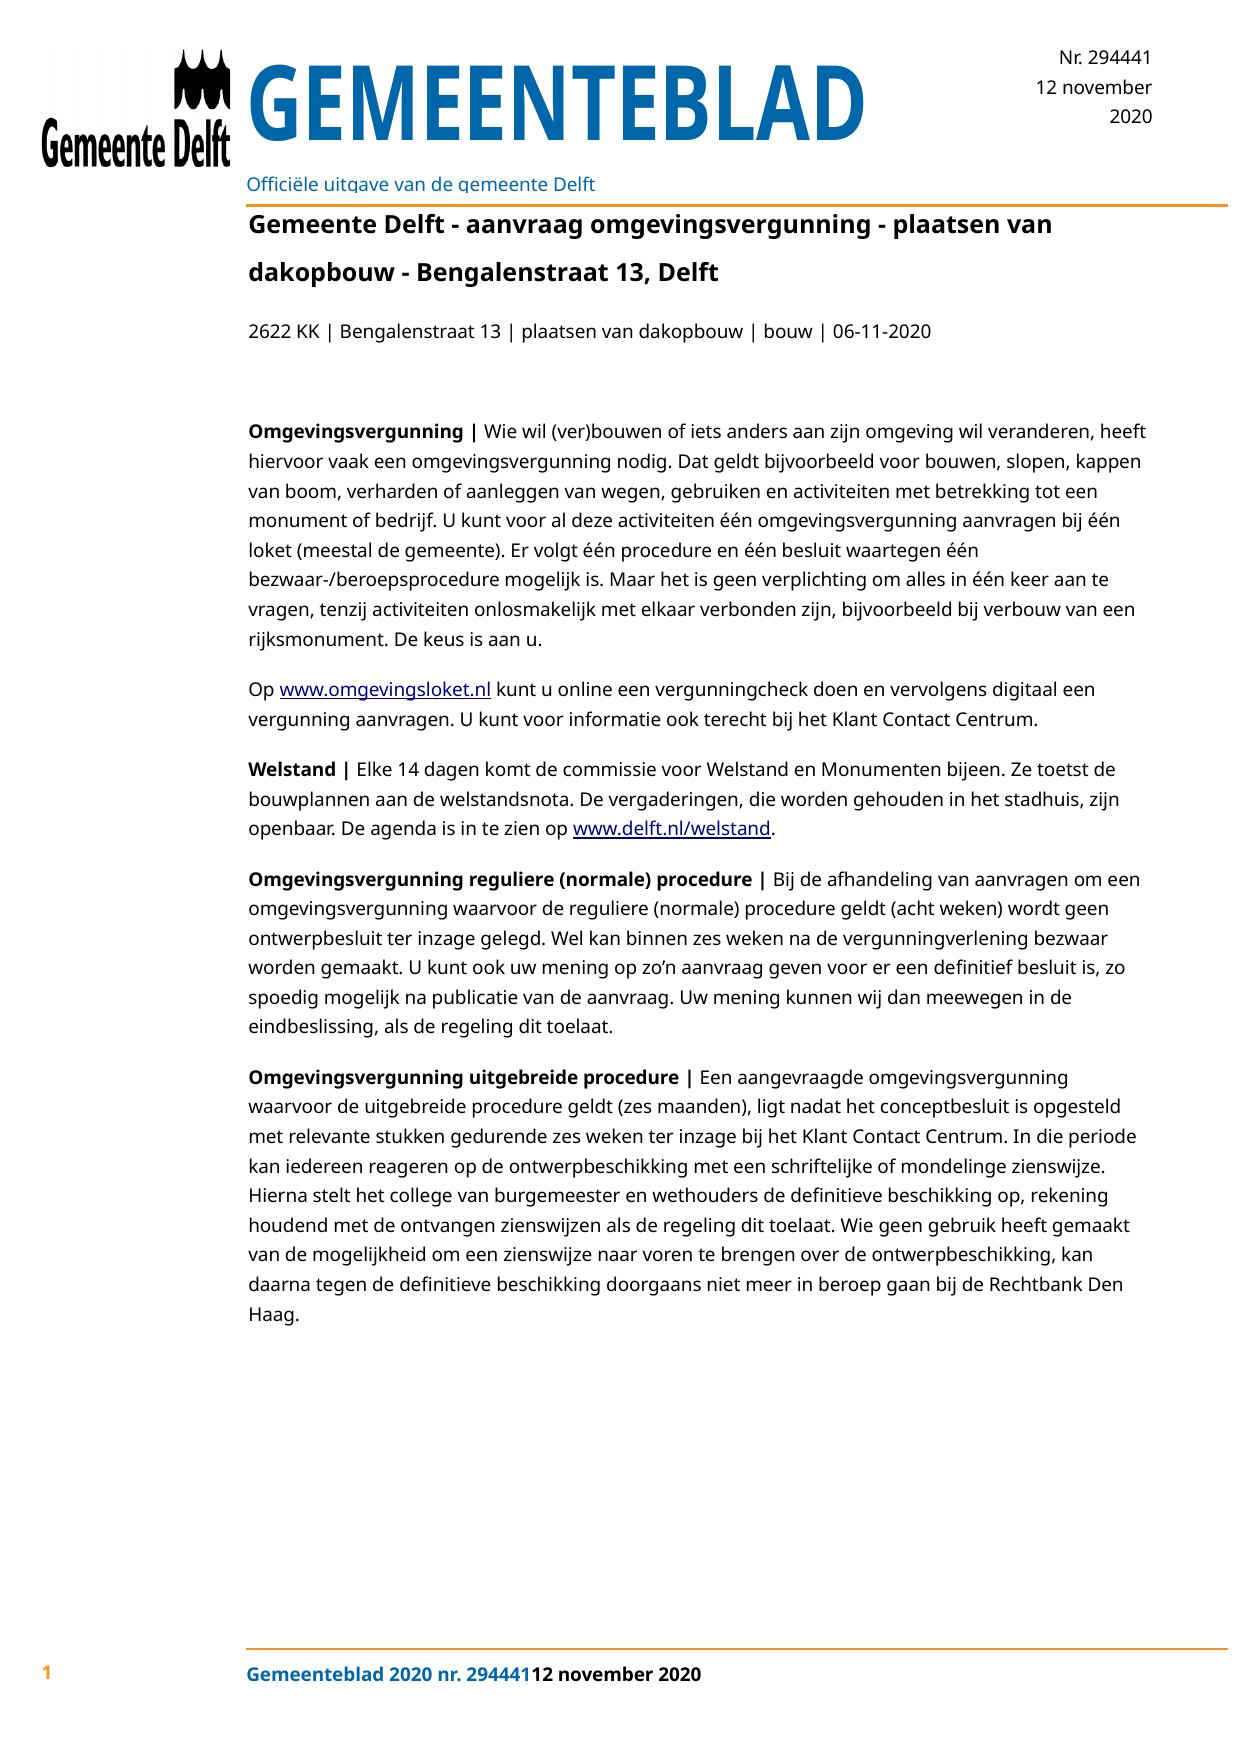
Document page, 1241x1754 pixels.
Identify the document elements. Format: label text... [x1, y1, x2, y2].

text Omgevingsvergunning | Wie wil (ver)bouwen of iets anders aan zijn omgeving wil veranderen, heeft hiervoor vaak een omgevingsvergunning nodig. Dat geldt bijvoorbeeld voor bouwen, slopen, kappen van boom, verharden of aanleggen van wegen, gebruiken en activiteiten met betrekking tot een monument of bedrijf. U kunt voor al deze activiteiten één omgevingsvergunning aanvragen bij één loket (meestal de gemeente). Er volgt één procedure en één besluit waartegen één bezwaar-/beroepsprocedure mogelijk is. Maar het is geen verplichting om alles in één keer aan te vragen, tenzij activiteiten onlosmakelijk met elkaar verbonden zijn, bijvoorbeeld bij verbouw van een rijksmonument. De keus is aan u. [248, 419, 1152, 652]
text 2622 KK | Bengalenstraat 13 | plaatsen van dakopbouw | bouw | 06-11-2020 [248, 318, 1152, 344]
text Gemeente Delft - aanvraag omgevingsvergunning - plaatsen van dakopbouw - Bengalenstraat 13, Delft [248, 207, 1152, 288]
text Op www.omgevingsloket.nl kunt u online een vergunningcheck doen en vervolgens digitaal een vergunning aanvragen. U kunt voor informatie ook terecht bij het Klant Contact Centrum. [248, 676, 1152, 732]
text Omgevingsvergunning uitgebreide procedure | Een aangevraagde omgevingsvergunning waarvoor de uitgebreide procedure geldt (zes maanden), ligt nadat het conceptbesluit is opgesteld met relevante stukken gedurende zes weken ter inzage bij het Klant Contact Centrum. In die periode kan iedereen reageren op de ontwerpbeschikking met een schriftelijke of mondelinge zienswijze. Hierna stelt het college van burgemeester en wethouders de definitieve beschikking op, rekening houdend met de ontvangen zienswijzen als de regeling dit toelaat. Wie geen gebruik heeft gemaakt van de mogelijkheid om een zienswijze naar voren te brengen over de ontwerpbeschikking, kan daarna tegen de definitieve beschikking doorgaans niet meer in beroep gaan bij de Rechtbank Den Haag. [248, 1064, 1152, 1327]
text Omgevingsvergunning reguliere (normale) procedure | Bij de afhandeling van aanvragen om een omgevingsvergunning waarvoor de reguliere (normale) procedure geldt (acht weken) wordt geen ontwerpbesluit ter inzage gelegd. Wel kan binnen zes weken na de vergunningverlening bezwaar worden gemaakt. U kunt ook uw mening op zo’n aanvraag geven voor er een definitief besluit is, zo spoedig mogelijk na publicatie van de aanvraag. Uw mening kunnen wij dan meewegen in de eindbeslissing, als de regeling dit toelaat. [248, 866, 1152, 1039]
text Welstand | Elke 14 dagen komt de commissie voor Welstand en Monumenten bijeen. Ze toetst de bouwplannen aan de welstandsnota. De vergaderingen, die worden gehouden in het stadhuis, zijn openbaar. De agenda is in te zien op www.delft.nl/welstand. [248, 756, 1152, 841]
picture [41, 47, 231, 172]
